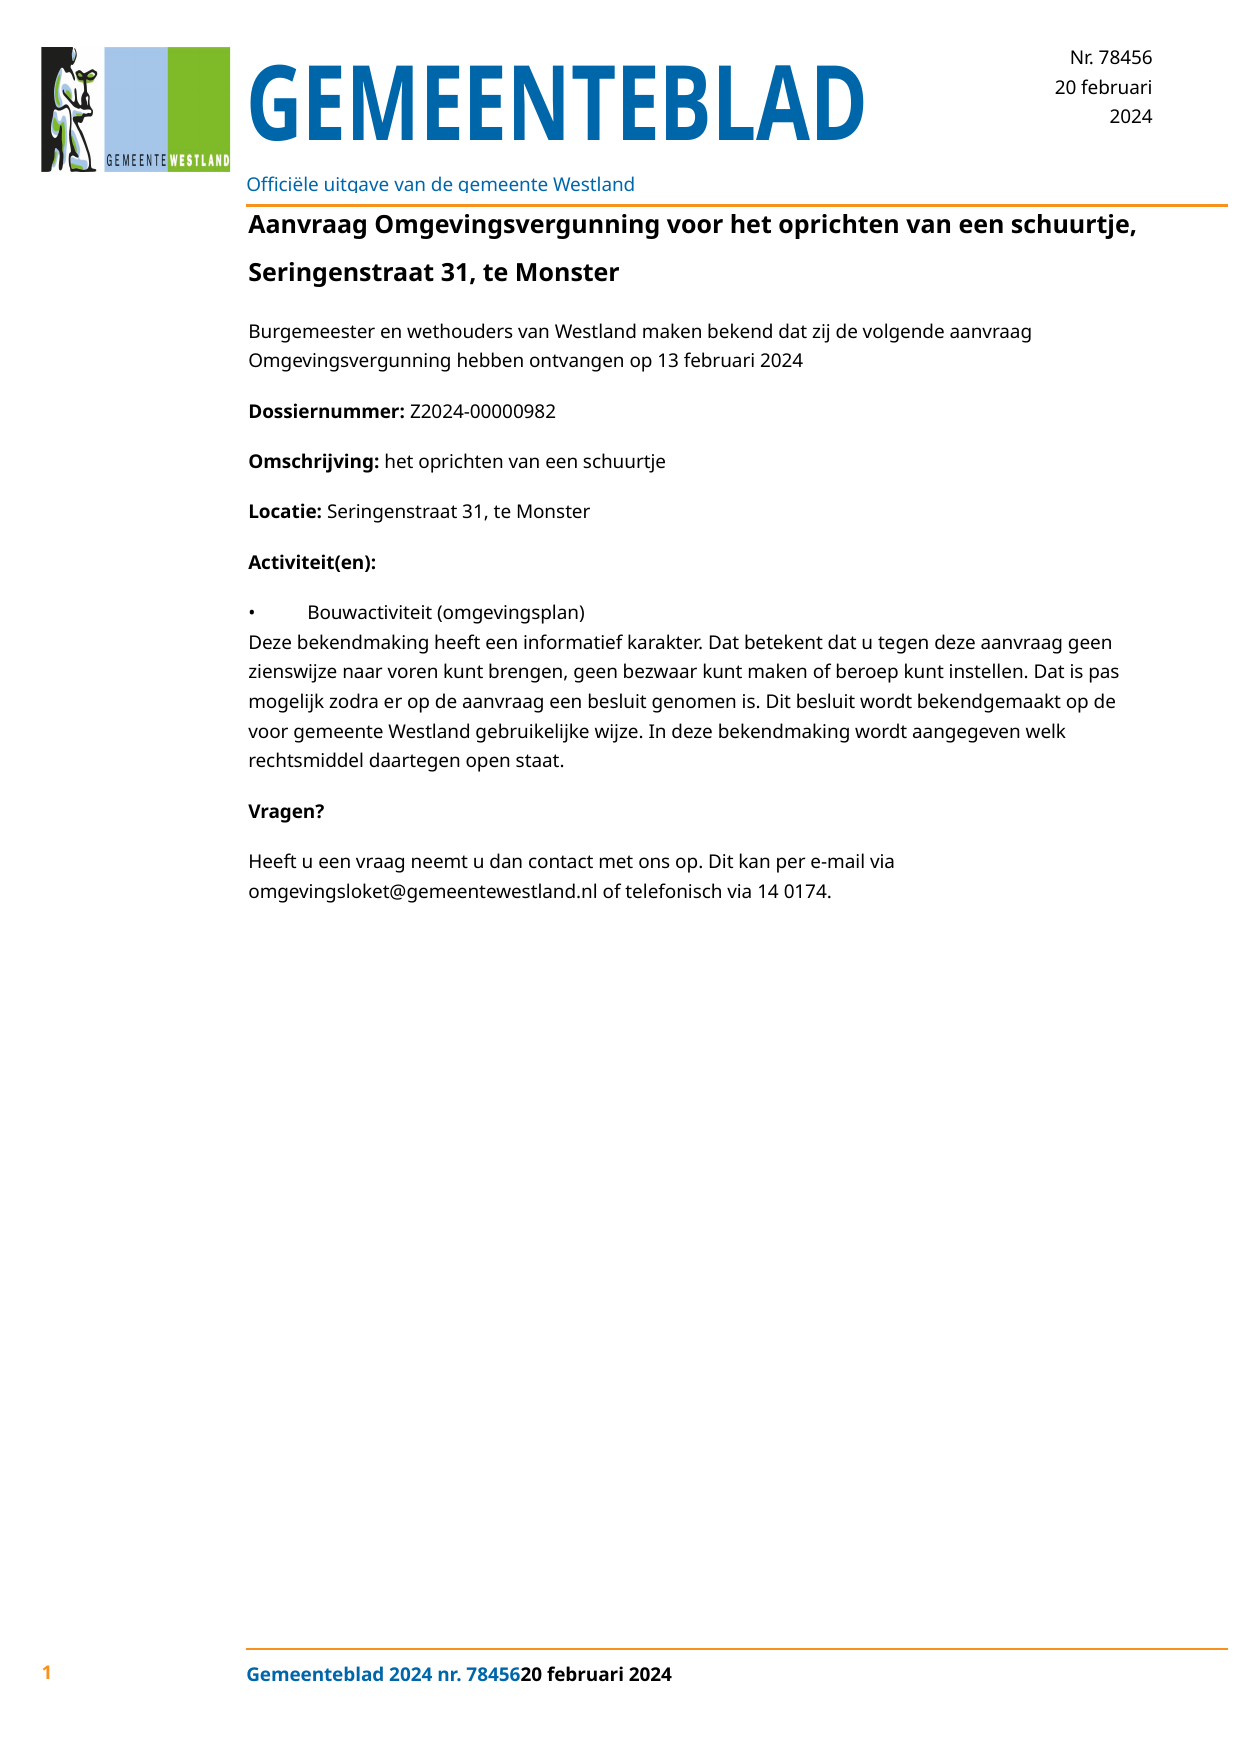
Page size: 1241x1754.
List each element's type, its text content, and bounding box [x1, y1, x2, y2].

text Burgemeester en wethouders van Westland maken bekend dat zij de volgende aanvraag Omgevingsvergunning hebben ontvangen op 13 februari 2024 [248, 318, 1152, 373]
text Aanvraag Omgevingsvergunning voor het oprichten van een schuurtje, Seringenstraat 31, te Monster [248, 207, 1152, 288]
text Heeft u een vraag neemt u dan contact met ons op. Dit kan per e-mail via omgevingsloket@gemeentewestland.nl of telefonisch via 14 0174. [248, 848, 1152, 904]
text Dossiernummer: Z2024-00000982 [248, 398, 1152, 424]
text Vragen? [248, 798, 1152, 824]
text Omschrijving: het oprichten van een schuurtje [248, 448, 1152, 474]
text Activiteit(en): [248, 549, 1152, 575]
text Locatie: Seringenstraat 31, te Monster [248, 499, 1152, 524]
text Deze bekendmaking heeft een informatief karakter. Dat betekent dat u tegen deze aanvraag geen zienswijze naar voren kunt brengen, geen bezwaar kunt maken of beroep kunt instellen. Dat is pas mogelijk zodra er op de aanvraag een besluit genomen is. Dit besluit wordt bekendgemaakt op de voor gemeente Westland gebruikelijke wijze. In deze bekendmaking wordt aangegeven welk rechtsmiddel daartegen open staat. [248, 629, 1152, 773]
list Bouwactiviteit (omgevingsplan) [248, 599, 1152, 625]
picture [41, 47, 231, 172]
